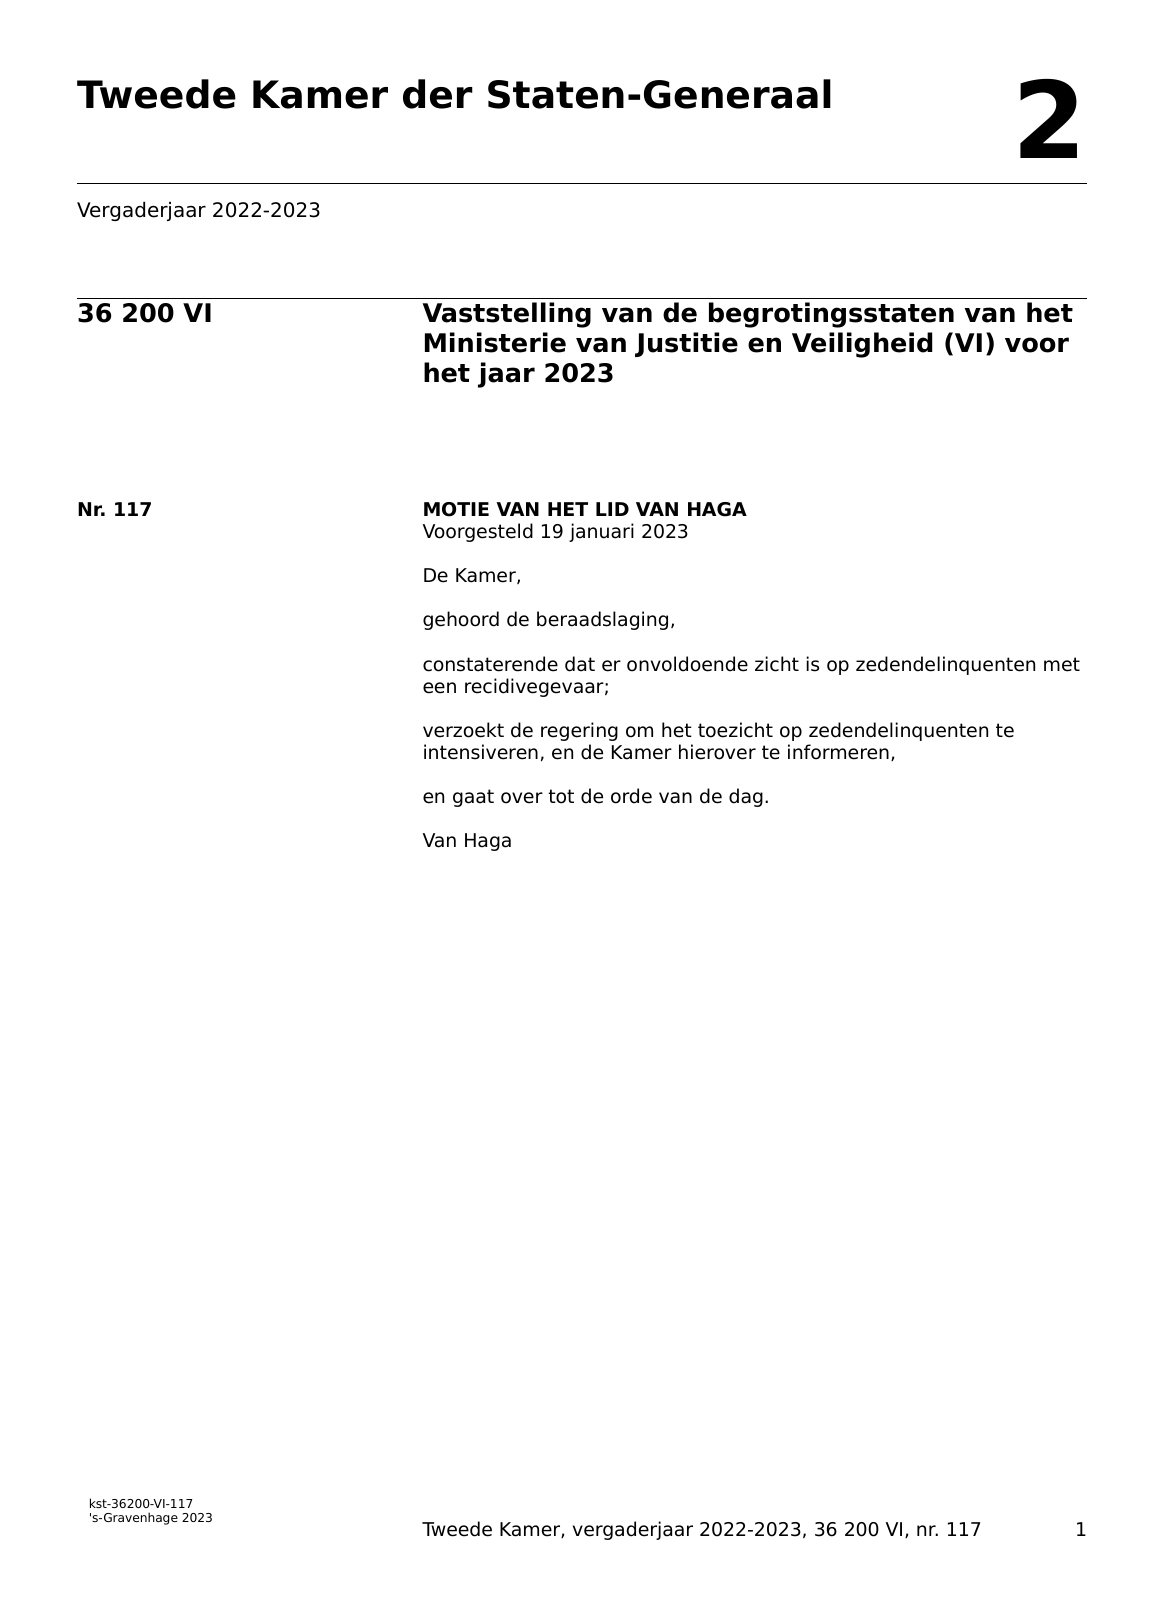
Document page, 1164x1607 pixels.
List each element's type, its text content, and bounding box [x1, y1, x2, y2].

text en gaat over tot de orde van de dag. [422, 786, 1087, 808]
text Van Haga [422, 830, 1087, 852]
text gehoord de beraadslaging, [422, 609, 1087, 631]
text constaterende dat er onvoldoende zicht is op zedendelinquenten met een recidivegevaar; [422, 653, 1087, 697]
table_cell Vergaderjaar 2022-2023 [77, 184, 1087, 298]
subtitle Nr. 117 MOTIE VAN HET LID VAN HAGA [77, 499, 1087, 521]
text De Kamer, [422, 565, 1087, 587]
table_header 2 [886, 59, 1087, 183]
text 's-Gravenhage 2023 [88, 1511, 323, 1525]
text Voorgesteld 19 januari 2023 [422, 521, 1087, 543]
text kst-36200-VI-117 [88, 1497, 323, 1511]
subtitle 36 200 VI Vaststelling van de begrotingsstaten van het Ministerie van Justitie en Veiligheid (VI) voor het jaar 2023 [77, 299, 1087, 388]
text verzoekt de regering om het toezicht op zedendelinquenten te intensiveren, en de Kamer hierover te informeren, [422, 720, 1087, 764]
table_header Tweede Kamer der Staten-Generaal [77, 59, 886, 183]
